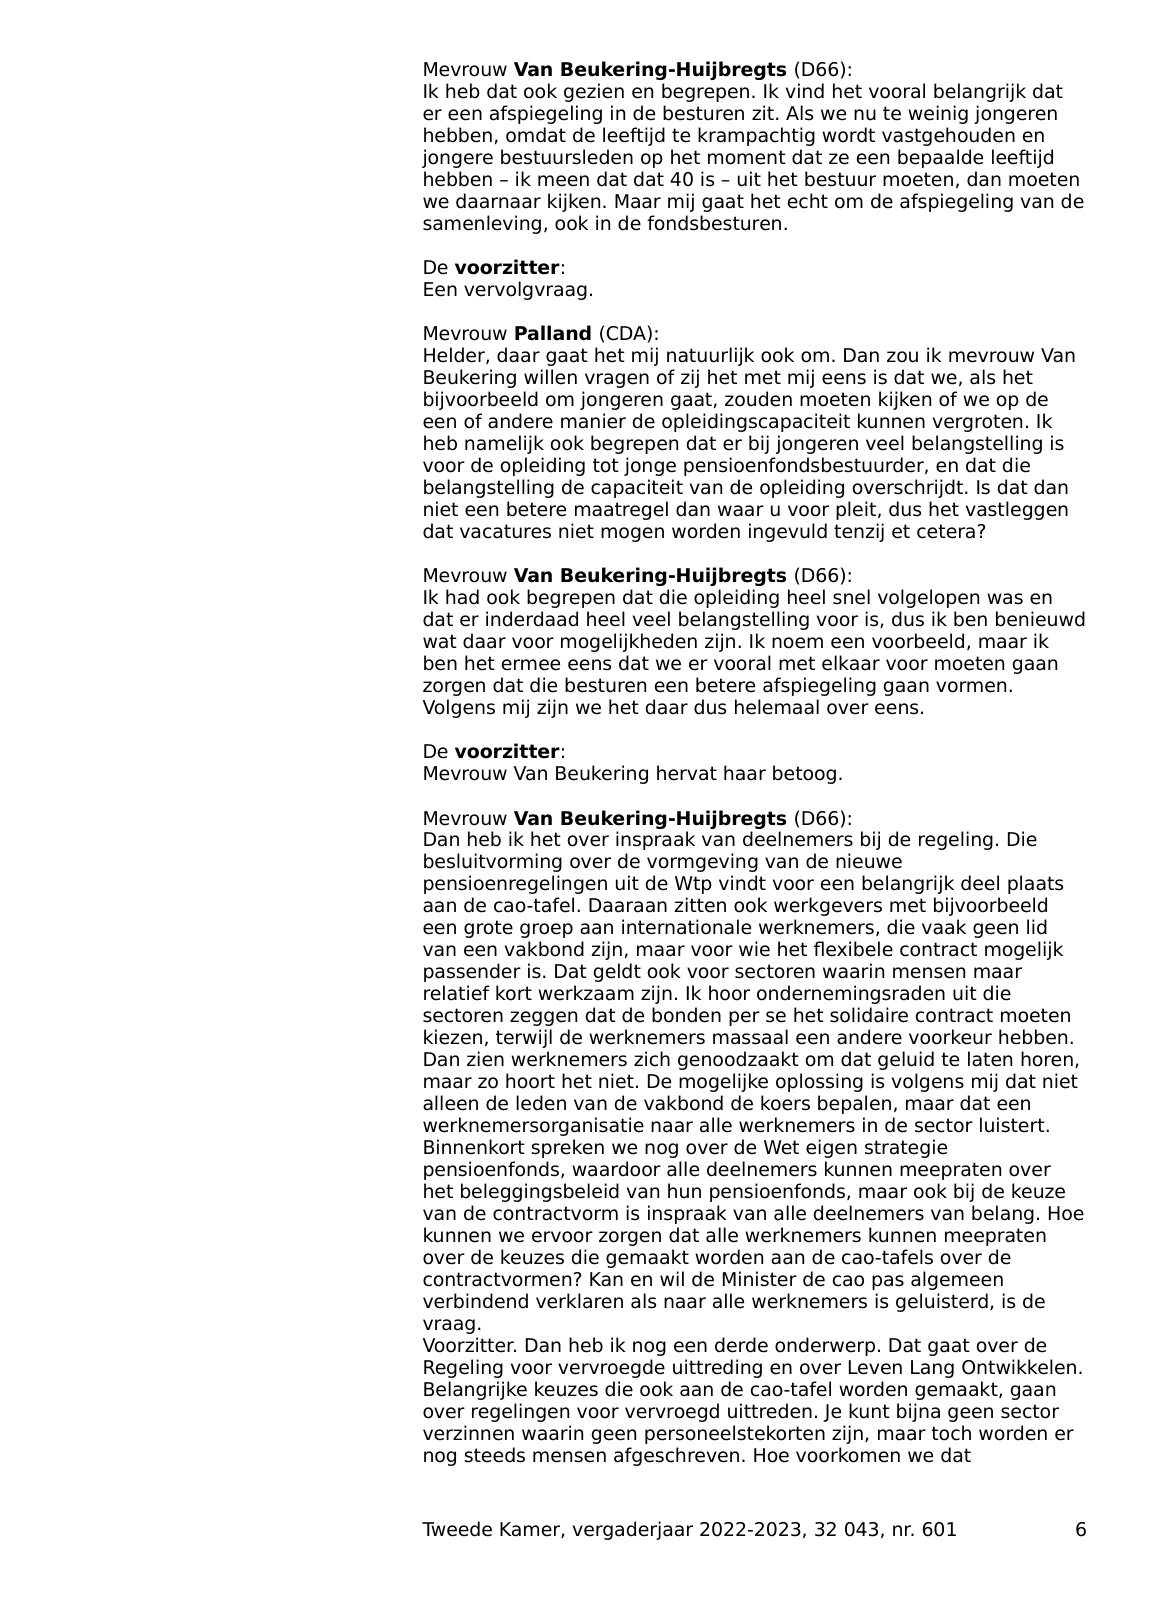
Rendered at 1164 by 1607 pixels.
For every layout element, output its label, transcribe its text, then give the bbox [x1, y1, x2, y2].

text Ik heb dat ook gezien en begrepen. Ik vind het vooral belangrijk dat er een afspiegeling in de besturen zit. Als we nu te weinig jongeren hebben, omdat de leeftijd te krampachtig wordt vastgehouden en jongere bestuursleden op het moment dat ze een bepaalde leeftijd hebben – ik meen dat dat 40 is – uit het bestuur moeten, dan moeten we daarnaar kijken. Maar mij gaat het echt om de afspiegeling van de samenleving, ook in de fondsbesturen. [422, 81, 1087, 235]
text De voorzitter: [422, 741, 1087, 763]
text Helder, daar gaat het mij natuurlijk ook om. Dan zou ik mevrouw Van Beukering willen vragen of zij het met mij eens is dat we, als het bijvoorbeeld om jongeren gaat, zouden moeten kijken of we op de een of andere manier de opleidingscapaciteit kunnen vergroten. Ik heb namelijk ook begrepen dat er bij jongeren veel belangstelling is voor de opleiding tot jonge pensioenfondsbestuurder, en dat die belangstelling de capaciteit van de opleiding overschrijdt. Is dat dan niet een betere maatregel dan waar u voor pleit, dus het vastleggen dat vacatures niet mogen worden ingevuld tenzij et cetera? [422, 345, 1087, 543]
text Mevrouw Palland (CDA): [422, 323, 1087, 345]
text Mevrouw Van Beukering-Huijbregts (D66): [422, 59, 1087, 81]
text Ik had ook begrepen dat die opleiding heel snel volgelopen was en dat er inderdaad heel veel belangstelling voor is, dus ik ben benieuwd wat daar voor mogelijkheden zijn. Ik noem een voorbeeld, maar ik ben het ermee eens dat we er vooral met elkaar voor moeten gaan zorgen dat die besturen een betere afspiegeling gaan vormen. Volgens mij zijn we het daar dus helemaal over eens. [422, 587, 1087, 719]
text Voorzitter. Dan heb ik nog een derde onderwerp. Dat gaat over de Regeling voor vervroegde uittreding en over Leven Lang Ontwikkelen. Belangrijke keuzes die ook aan de cao-tafel worden gemaakt, gaan over regelingen voor vervroegd uittreden. Je kunt bijna geen sector verzinnen waarin geen personeelstekorten zijn, maar toch worden er nog steeds mensen afgeschreven. Hoe voorkomen we dat [422, 1335, 1087, 1467]
text Dan heb ik het over inspraak van deelnemers bij de regeling. Die besluitvorming over de vormgeving van de nieuwe pensioenregelingen uit de Wtp vindt voor een belangrijk deel plaats aan de cao-tafel. Daaraan zitten ook werkgevers met bijvoorbeeld een grote groep aan internationale werknemers, die vaak geen lid van een vakbond zijn, maar voor wie het flexibele contract mogelijk passender is. Dat geldt ook voor sectoren waarin mensen maar relatief kort werkzaam zijn. Ik hoor ondernemingsraden uit die sectoren zeggen dat de bonden per se het solidaire contract moeten kiezen, terwijl de werknemers massaal een andere voorkeur hebben. Dan zien werknemers zich genoodzaakt om dat geluid te laten horen, maar zo hoort het niet. De mogelijke oplossing is volgens mij dat niet alleen de leden van de vakbond de koers bepalen, maar dat een werknemersorganisatie naar alle werknemers in de sector luistert. Binnenkort spreken we nog over de Wet eigen strategie pensioenfonds, waardoor alle deelnemers kunnen meepraten over het beleggingsbeleid van hun pensioenfonds, maar ook bij de keuze van de contractvorm is inspraak van alle deelnemers van belang. Hoe kunnen we ervoor zorgen dat alle werknemers kunnen meepraten over de keuzes die gemaakt worden aan de cao-tafels over de contractvormen? Kan en wil de Minister de cao pas algemeen verbindend verklaren als naar alle werknemers is geluisterd, is de vraag. [422, 829, 1087, 1335]
text De voorzitter: [422, 257, 1087, 279]
text Een vervolgvraag. [422, 279, 1087, 301]
text Mevrouw Van Beukering-Huijbregts (D66): [422, 807, 1087, 829]
text Mevrouw Van Beukering hervat haar betoog. [422, 763, 1087, 785]
text Mevrouw Van Beukering-Huijbregts (D66): [422, 565, 1087, 587]
